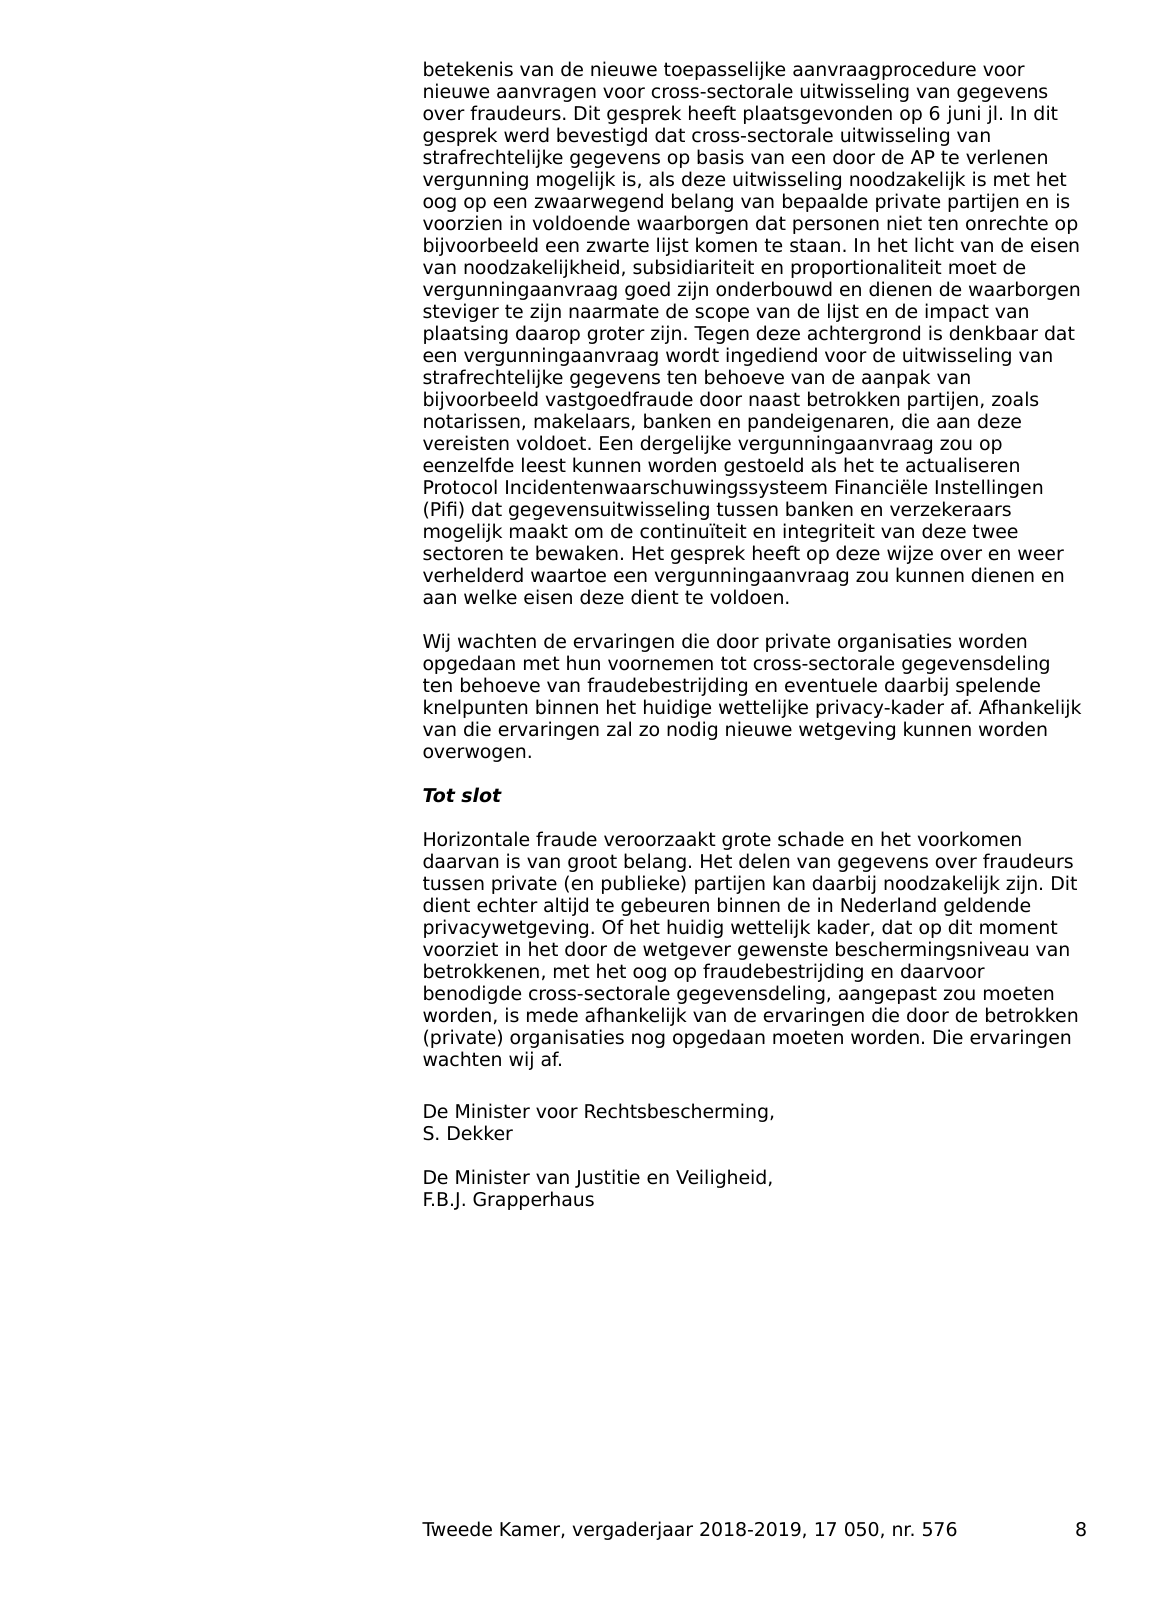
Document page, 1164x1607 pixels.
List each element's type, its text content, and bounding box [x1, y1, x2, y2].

subtitle Tot slot [422, 785, 1087, 807]
text betekenis van de nieuwe toepasselijke aanvraagprocedure voor nieuwe aanvragen voor cross-sectorale uitwisseling van gegevens over fraudeurs. Dit gesprek heeft plaatsgevonden op 6 juni jl. In dit gesprek werd bevestigd dat cross-sectorale uitwisseling van strafrechtelijke gegevens op basis van een door de AP te verlenen vergunning mogelijk is, als deze uitwisseling noodzakelijk is met het oog op een zwaarwegend belang van bepaalde private partijen en is voorzien in voldoende waarborgen dat personen niet ten onrechte op bijvoorbeeld een zwarte lijst komen te staan. In het licht van de eisen van noodzakelijkheid, subsidiariteit en proportionaliteit moet de vergunningaanvraag goed zijn onderbouwd en dienen de waarborgen steviger te zijn naarmate de scope van de lijst en de impact van plaatsing daarop groter zijn. Tegen deze achtergrond is denkbaar dat een vergunningaanvraag wordt ingediend voor de uitwisseling van strafrechtelijke gegevens ten behoeve van de aanpak van bijvoorbeeld vastgoedfraude door naast betrokken partijen, zoals notarissen, makelaars, banken en pandeigenaren, die aan deze vereisten voldoet. Een dergelijke vergunningaanvraag zou op eenzelfde leest kunnen worden gestoeld als het te actualiseren Protocol Incidentenwaarschuwingssysteem Financiële Instellingen (Pifi) dat gegevensuitwisseling tussen banken en verzekeraars mogelijk maakt om de continuïteit en integriteit van deze twee sectoren te bewaken. Het gesprek heeft op deze wijze over en weer verhelderd waartoe een vergunningaanvraag zou kunnen dienen en aan welke eisen deze dient te voldoen. [422, 59, 1087, 608]
text Horizontale fraude veroorzaakt grote schade en het voorkomen daarvan is van groot belang. Het delen van gegevens over fraudeurs tussen private (en publieke) partijen kan daarbij noodzakelijk zijn. Dit dient echter altijd te gebeuren binnen de in Nederland geldende privacywetgeving. Of het huidig wettelijk kader, dat op dit moment voorziet in het door de wetgever gewenste beschermingsniveau van betrokkenen, met het oog op fraudebestrijding en daarvoor benodigde cross-sectorale gegevensdeling, aangepast zou moeten worden, is mede afhankelijk van de ervaringen die door de betrokken (private) organisaties nog opgedaan moeten worden. Die ervaringen wachten wij af. [422, 829, 1087, 1071]
text De Minister van Justitie en Veiligheid, F.B.J. Grapperhaus [422, 1167, 1087, 1211]
text Wij wachten de ervaringen die door private organisaties worden opgedaan met hun voornemen tot cross-sectorale gegevensdeling ten behoeve van fraudebestrijding en eventuele daarbij spelende knelpunten binnen het huidige wettelijke privacy-kader af. Afhankelijk van die ervaringen zal zo nodig nieuwe wetgeving kunnen worden overwogen. [422, 631, 1087, 763]
text De Minister voor Rechtsbescherming, S. Dekker [422, 1101, 1087, 1145]
